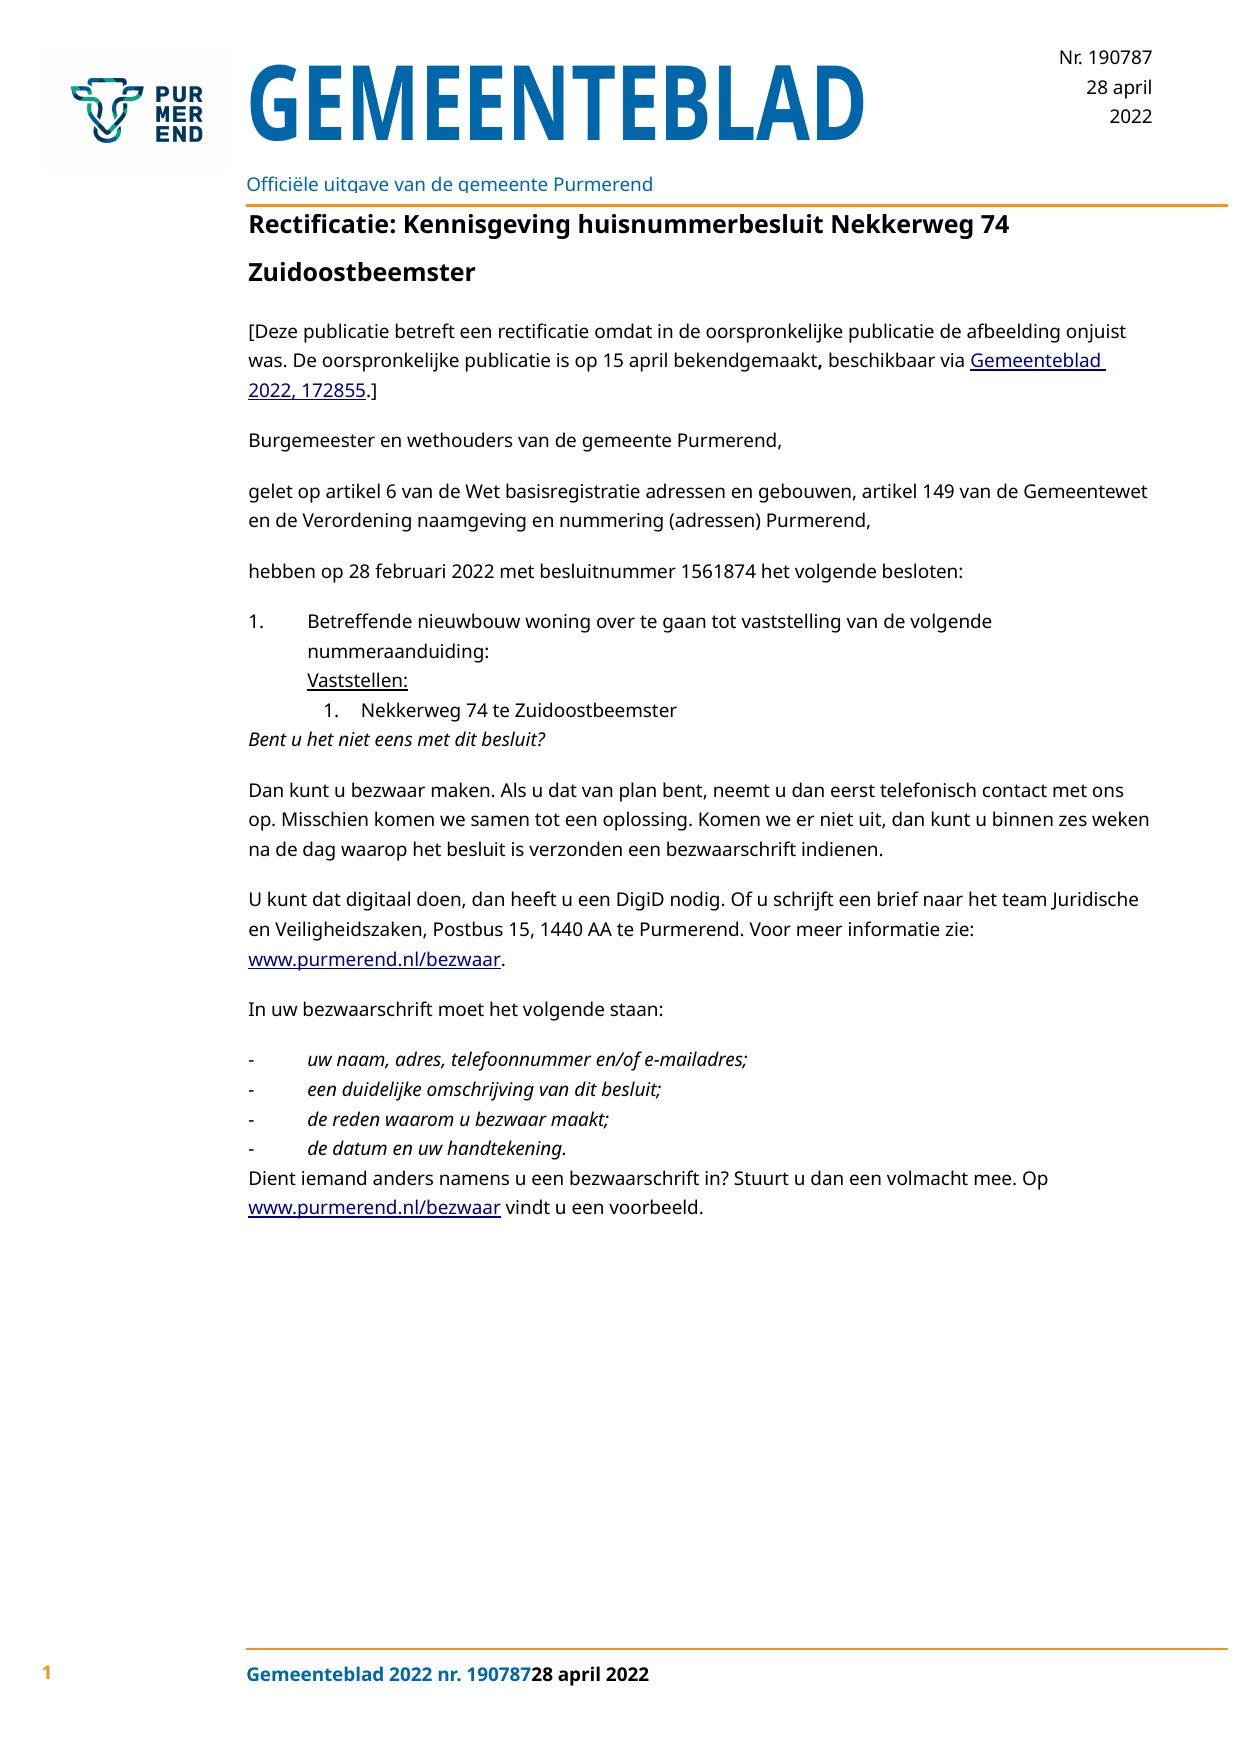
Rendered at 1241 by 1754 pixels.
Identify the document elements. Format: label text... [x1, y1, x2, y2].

text U kunt dat digitaal doen, dan heeft u een DigiD nodig. Of u schrijft een brief naar het team Juridische en Veiligheidszaken, Postbus 15, 1440 AA te Purmerend. Voor meer informatie zie: www.purmerend.nl/bezwaar. [248, 887, 1152, 972]
list uw naam, adres, telefoonnummer en/of e-mailadres; [248, 1047, 1152, 1072]
text Dient iemand anders namens u een bezwaarschrift in? Stuurt u dan een volmacht mee. Op www.purmerend.nl/bezwaar vindt u een voorbeeld. [248, 1165, 1152, 1220]
text [Deze publicatie betreft een rectificatie omdat in de oorspronkelijke publicatie de afbeelding onjuist was. De oorspronkelijke publicatie is op 15 april bekendgemaakt, beschikbaar via Gemeenteblad 2022, 172855.] [248, 318, 1152, 403]
picture [41, 47, 231, 172]
list Nekkerweg 74 te Zuidoostbeemster [323, 697, 1152, 723]
text Rectificatie: Kennisgeving huisnummerbesluit Nekkerweg 74 Zuidoostbeemster [248, 207, 1152, 288]
list de datum en uw handtekening. [248, 1135, 1152, 1161]
list een duidelijke omschrijving van dit besluit; [248, 1076, 1152, 1102]
list Vaststellen: [248, 667, 1152, 693]
text Burgemeester en wethouders van de gemeente Purmerend, [248, 427, 1152, 453]
list Betreffende nieuwbouw woning over te gaan tot vaststelling van de volgende nummeraanduiding: [248, 608, 1152, 664]
list de reden waarom u bezwaar maakt; [248, 1106, 1152, 1132]
text Bent u het niet eens met dit besluit? [248, 727, 1152, 752]
text In uw bezwaarschrift moet het volgende staan: [248, 996, 1152, 1022]
text Dan kunt u bezwaar maken. Als u dat van plan bent, neemt u dan eerst telefonisch contact met ons op. Misschien komen we samen tot een oplossing. Komen we er niet uit, dan kunt u binnen zes weken na de dag waarop het besluit is verzonden een bezwaarschrift indienen. [248, 777, 1152, 862]
text gelet op artikel 6 van de Wet basisregistratie adressen en gebouwen, artikel 149 van de Gemeentewet en de Verordening naamgeving en nummering (adressen) Purmerend, [248, 478, 1152, 533]
text hebben op 28 februari 2022 met besluitnummer 1561874 het volgende besloten: [248, 558, 1152, 584]
